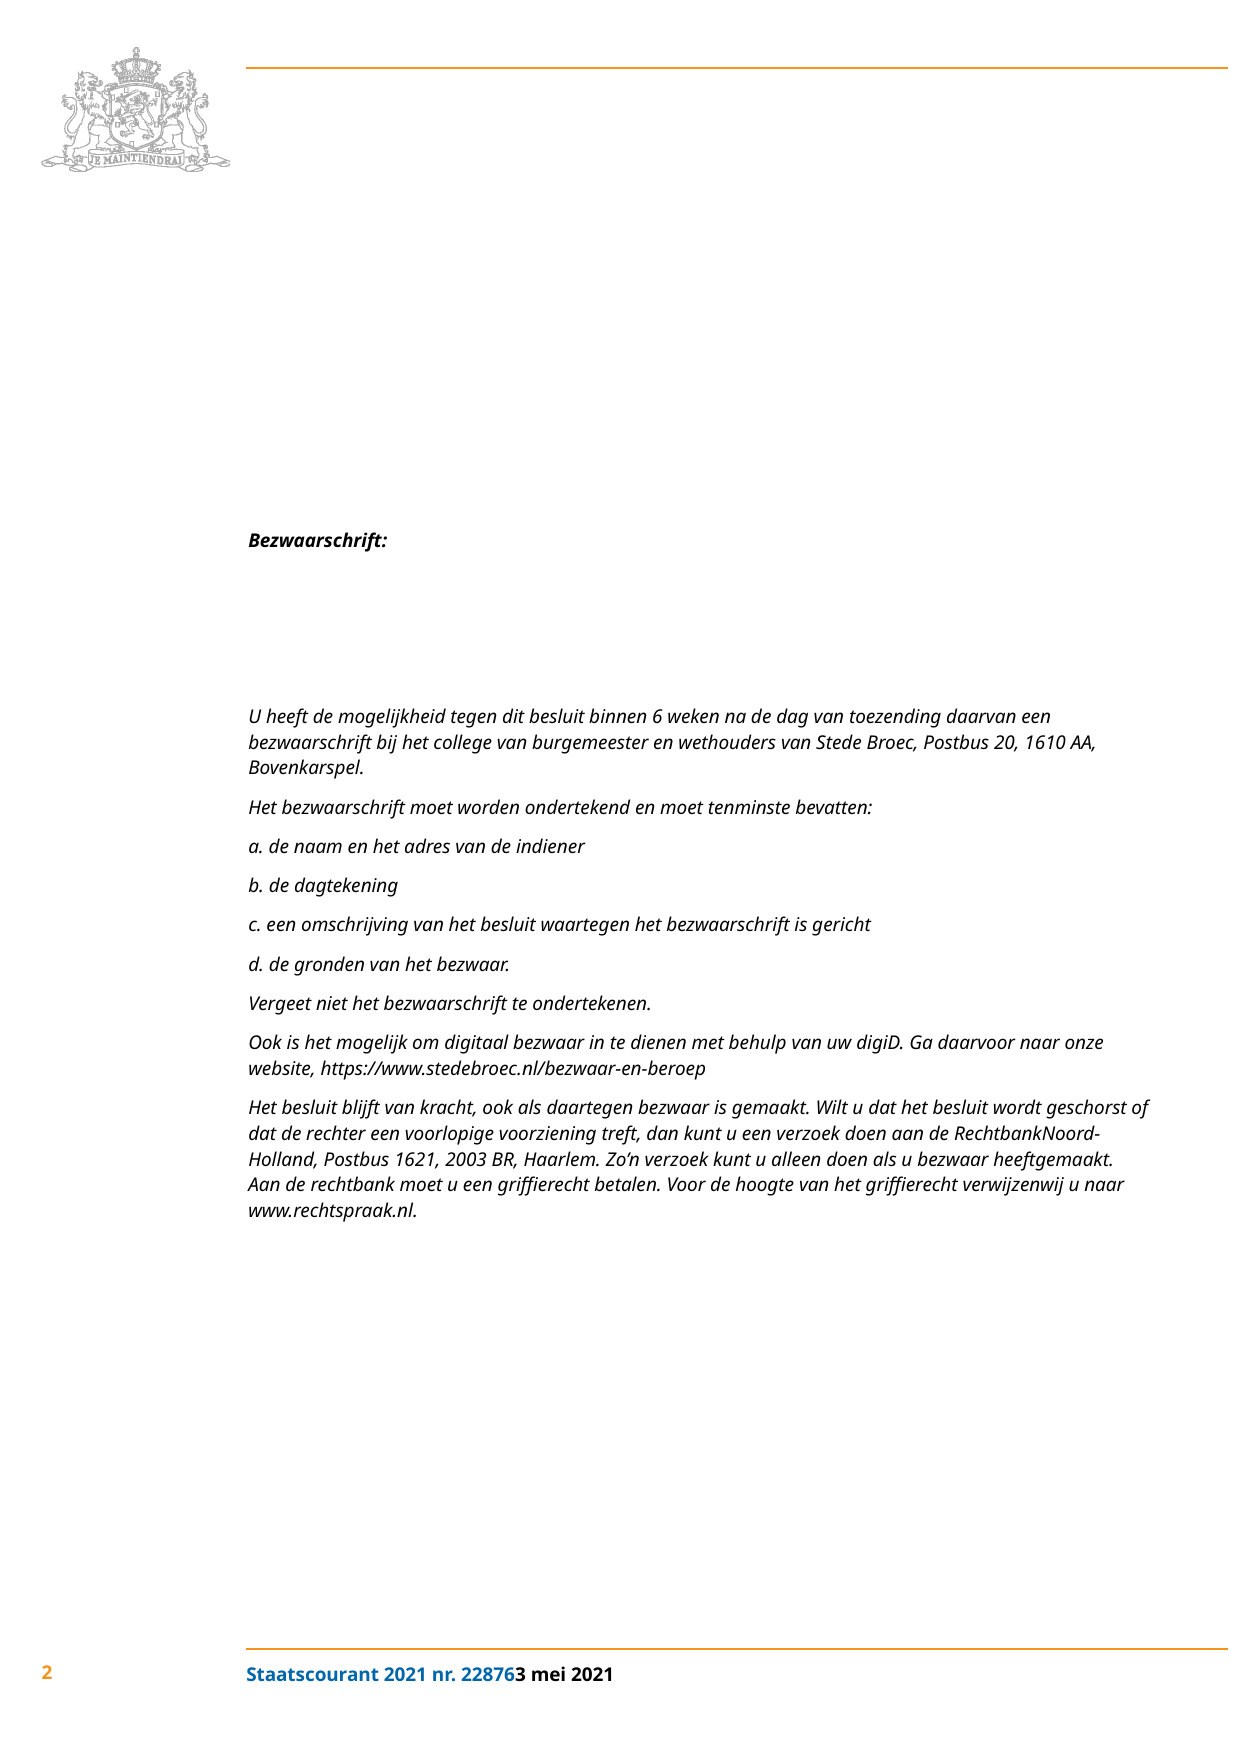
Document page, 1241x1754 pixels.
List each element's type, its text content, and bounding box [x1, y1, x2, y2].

text U heeft de mogelijkheid tegen dit besluit binnen 6 weken na de dag van toezending daarvan een bezwaarschrift bij het college van burgemeester en wethouders van Stede Broec, Postbus 20, 1610 AA, Bovenkarspel. [248, 703, 1152, 780]
text c. een omschrijving van het besluit waartegen het bezwaarschrift is gericht [248, 912, 1152, 937]
text Bezwaarschrift: [248, 527, 1152, 553]
text a. de naam en het adres van de indiener [248, 833, 1152, 859]
text d. de gronden van het bezwaar. [248, 951, 1152, 977]
picture [41, 47, 231, 172]
text Het besluit blijft van kracht, ook als daartegen bezwaar is gemaakt. Wilt u dat het besluit wordt geschorst of dat de rechter een voorlopige voorziening treft, dan kunt u een verzoek doen aan de RechtbankNoord-Holland, Postbus 1621, 2003 BR, Haarlem. Zo’n verzoek kunt u alleen doen als u bezwaar heeftgemaakt. Aan de rechtbank moet u een griffierecht betalen. Voor de hoogte van het griffierecht verwijzenwij u naar www.rechtspraak.nl. [248, 1094, 1152, 1223]
text Het bezwaarschrift moet worden ondertekend en moet tenminste bevatten: [248, 794, 1152, 819]
text b. de dagtekening [248, 872, 1152, 898]
text Vergeet niet het bezwaarschrift te ondertekenen. [248, 990, 1152, 1016]
text Ook is het mogelijk om digitaal bezwaar in te dienen met behulp van uw digiD. Ga daarvoor naar onze website, https://www.stedebroec.nl/bezwaar-en-beroep [248, 1029, 1152, 1081]
